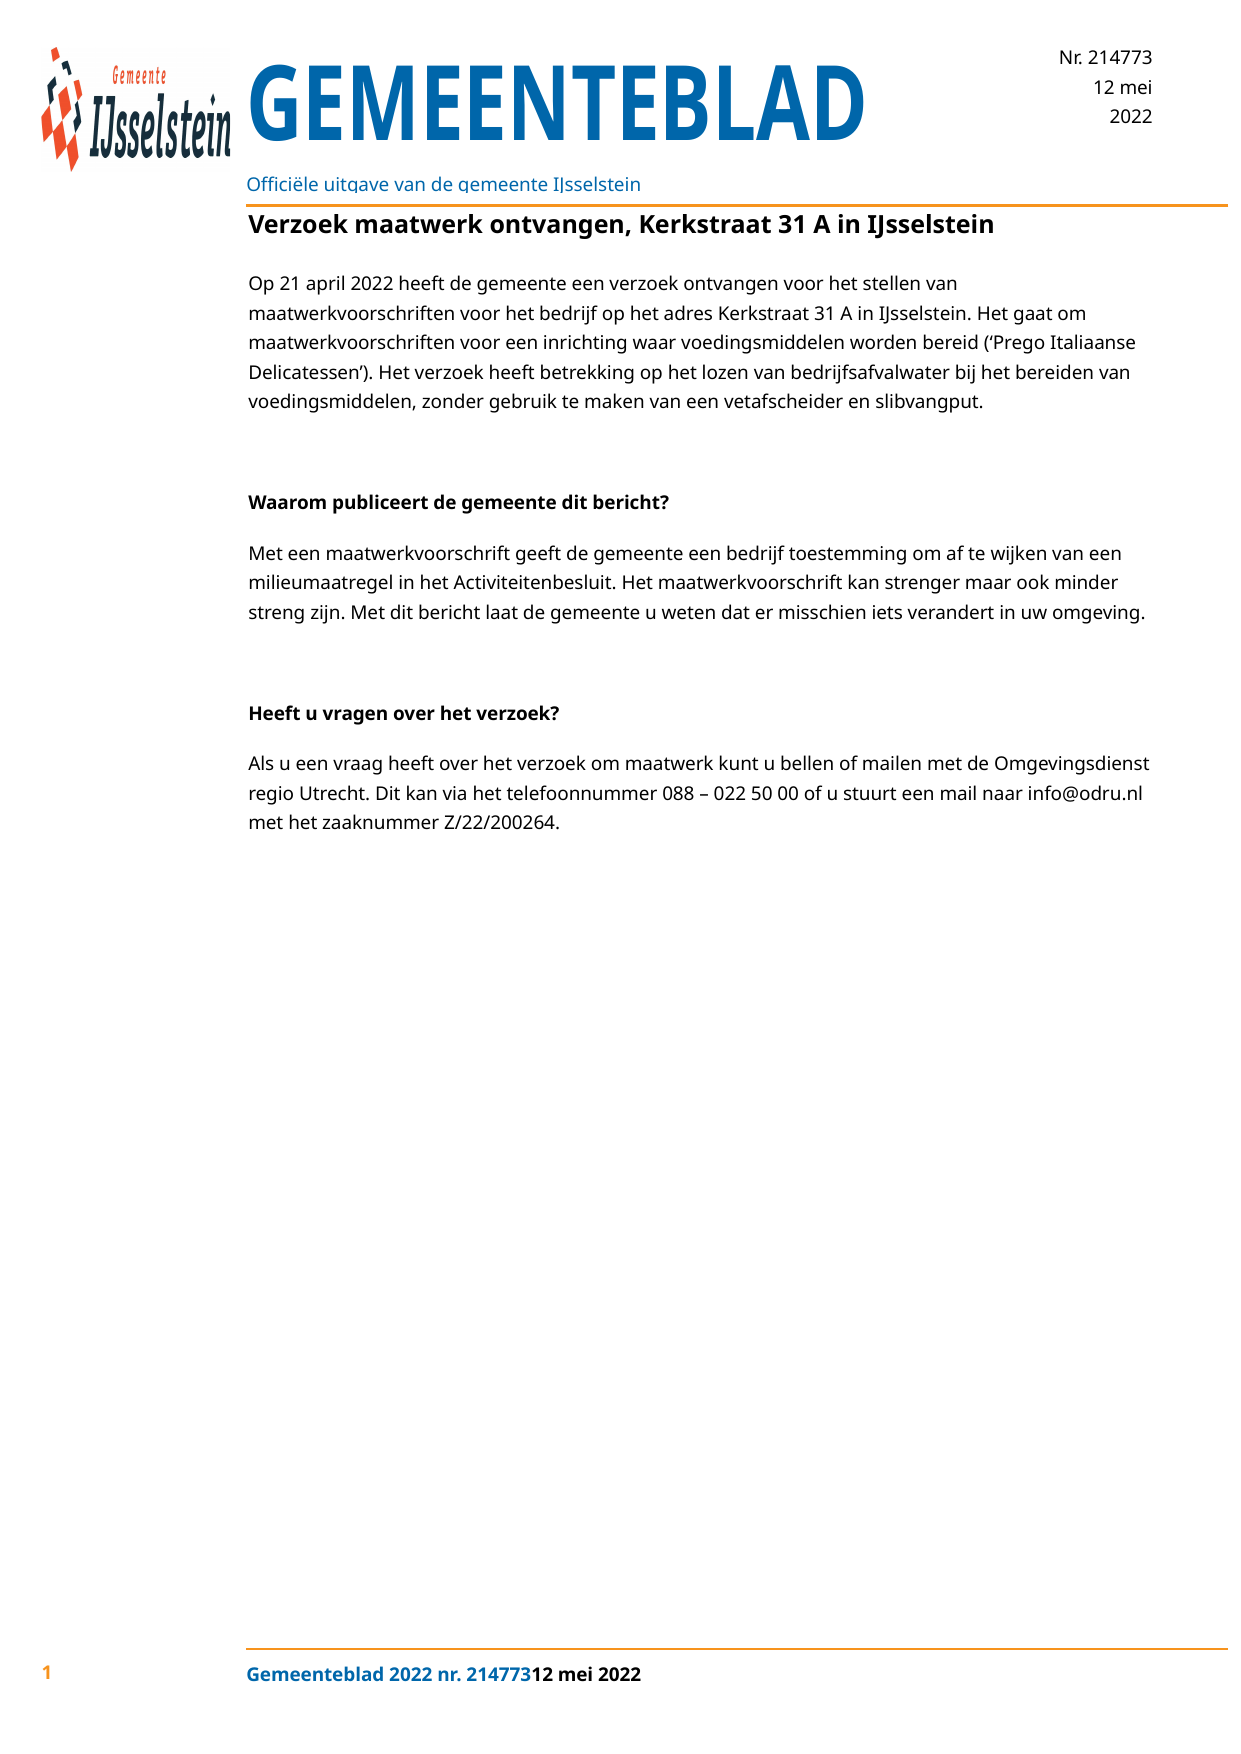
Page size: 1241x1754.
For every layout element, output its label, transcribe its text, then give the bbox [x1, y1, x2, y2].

text Op 21 april 2022 heeft de gemeente een verzoek ontvangen voor het stellen van maatwerkvoorschriften voor het bedrijf op het adres Kerkstraat 31 A in IJsselstein. Het gaat om maatwerkvoorschriften voor een inrichting waar voedingsmiddelen worden bereid (‘Prego Italiaanse Delicatessen’). Het verzoek heeft betrekking op het lozen van bedrijfsafvalwater bij het bereiden van voedingsmiddelen, zonder gebruik te maken van een vetafscheider en slibvangput. [248, 270, 1152, 414]
picture [41, 47, 231, 172]
text Heeft u vragen over het verzoek? [248, 700, 1152, 726]
text Waarom publiceert de gemeente dit bericht? [248, 489, 1152, 515]
text Verzoek maatwerk ontvangen, Kerkstraat 31 A in IJsselstein [248, 207, 1152, 241]
text Met een maatwerkvoorschrift geeft de gemeente een bedrijf toestemming om af te wijken van een milieumaatregel in het Activiteitenbesluit. Het maatwerkvoorschrift kan strenger maar ook minder streng zijn. Met dit bericht laat de gemeente u weten dat er misschien iets verandert in uw omgeving. [248, 540, 1152, 625]
text Als u een vraag heeft over het verzoek om maatwerk kunt u bellen of mailen met de Omgevingsdienst regio Utrecht. Dit kan via het telefoonnummer 088 – 022 50 00 of u stuurt een mail naar info@odru.nl met het zaaknummer Z/22/200264. [248, 750, 1152, 835]
